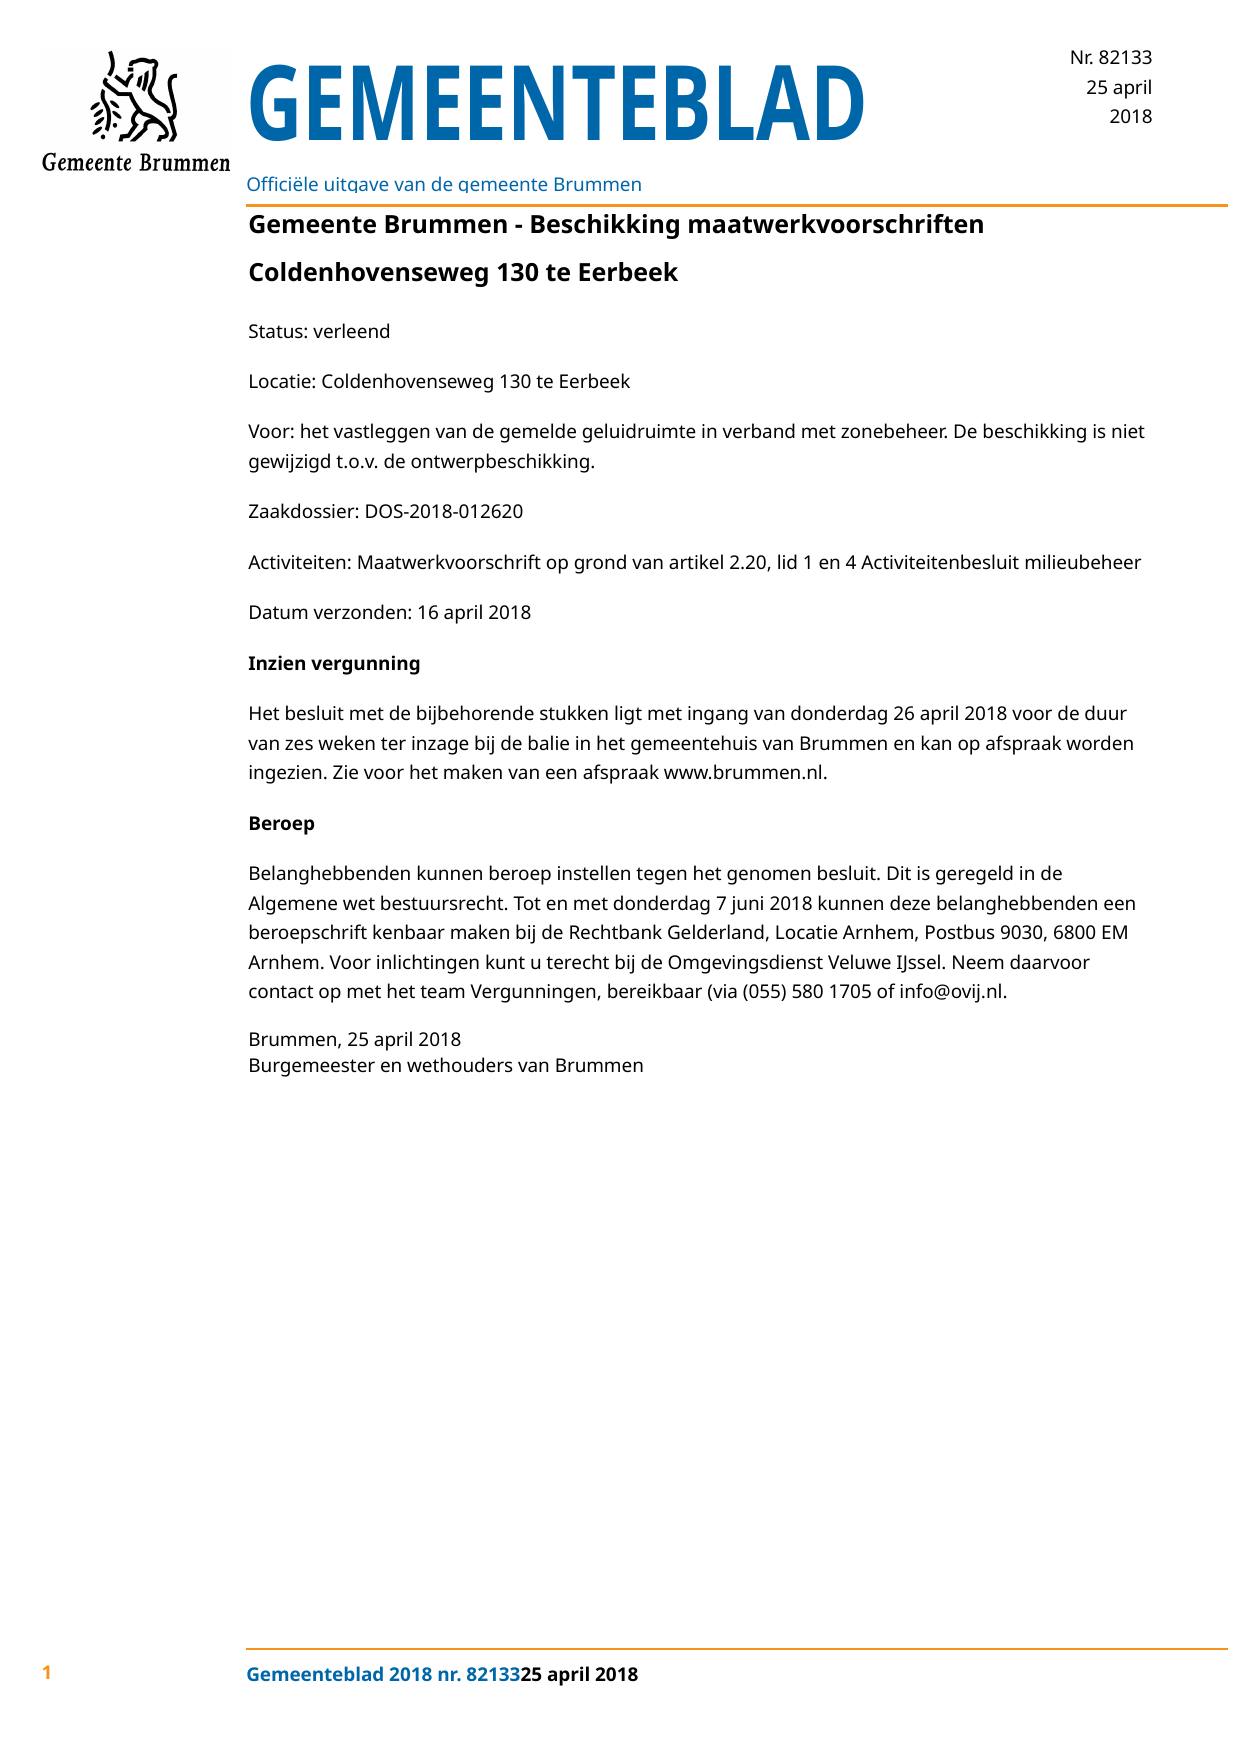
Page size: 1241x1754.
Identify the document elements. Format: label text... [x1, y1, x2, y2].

text Belanghebbenden kunnen beroep instellen tegen het genomen besluit. Dit is geregeld in de Algemene wet bestuursrecht. Tot en met donderdag 7 juni 2018 kunnen deze belanghebbenden een beroepschrift kenbaar maken bij de Rechtbank Gelderland, Locatie Arnhem, Postbus 9030, 6800 EM Arnhem. Voor inlichtingen kunt u terecht bij de Omgevingsdienst Veluwe IJssel. Neem daarvoor contact op met het team Vergunningen, bereikbaar (via (055) 580 1705 of info@ovij.nl. [248, 860, 1152, 1004]
picture [41, 47, 231, 172]
text Status: verleend [248, 318, 1152, 344]
text Inzien vergunning [248, 650, 1152, 676]
text Brummen, 25 april 2018 [248, 1027, 1152, 1052]
text Beroep [248, 810, 1152, 836]
text Activiteiten: Maatwerkvoorschrift op grond van artikel 2.20, lid 1 en 4 Activiteitenbesluit milieubeheer [248, 549, 1152, 575]
text Zaakdossier: DOS-2018-012620 [248, 499, 1152, 524]
text Voor: het vastleggen van de gemelde geluidruimte in verband met zonebeheer. De beschikking is niet gewijzigd t.o.v. de ontwerpbeschikking. [248, 419, 1152, 474]
text Gemeente Brummen - Beschikking maatwerkvoorschriften Coldenhovenseweg 130 te Eerbeek [248, 207, 1152, 288]
text Locatie: Coldenhovenseweg 130 te Eerbeek [248, 368, 1152, 394]
text Burgemeester en wethouders van Brummen [248, 1052, 1152, 1078]
text Datum verzonden: 16 april 2018 [248, 599, 1152, 625]
text Het besluit met de bijbehorende stukken ligt met ingang van donderdag 26 april 2018 voor de duur van zes weken ter inzage bij de balie in het gemeentehuis van Brummen en kan op afspraak worden ingezien. Zie voor het maken van een afspraak www.brummen.nl. [248, 700, 1152, 785]
